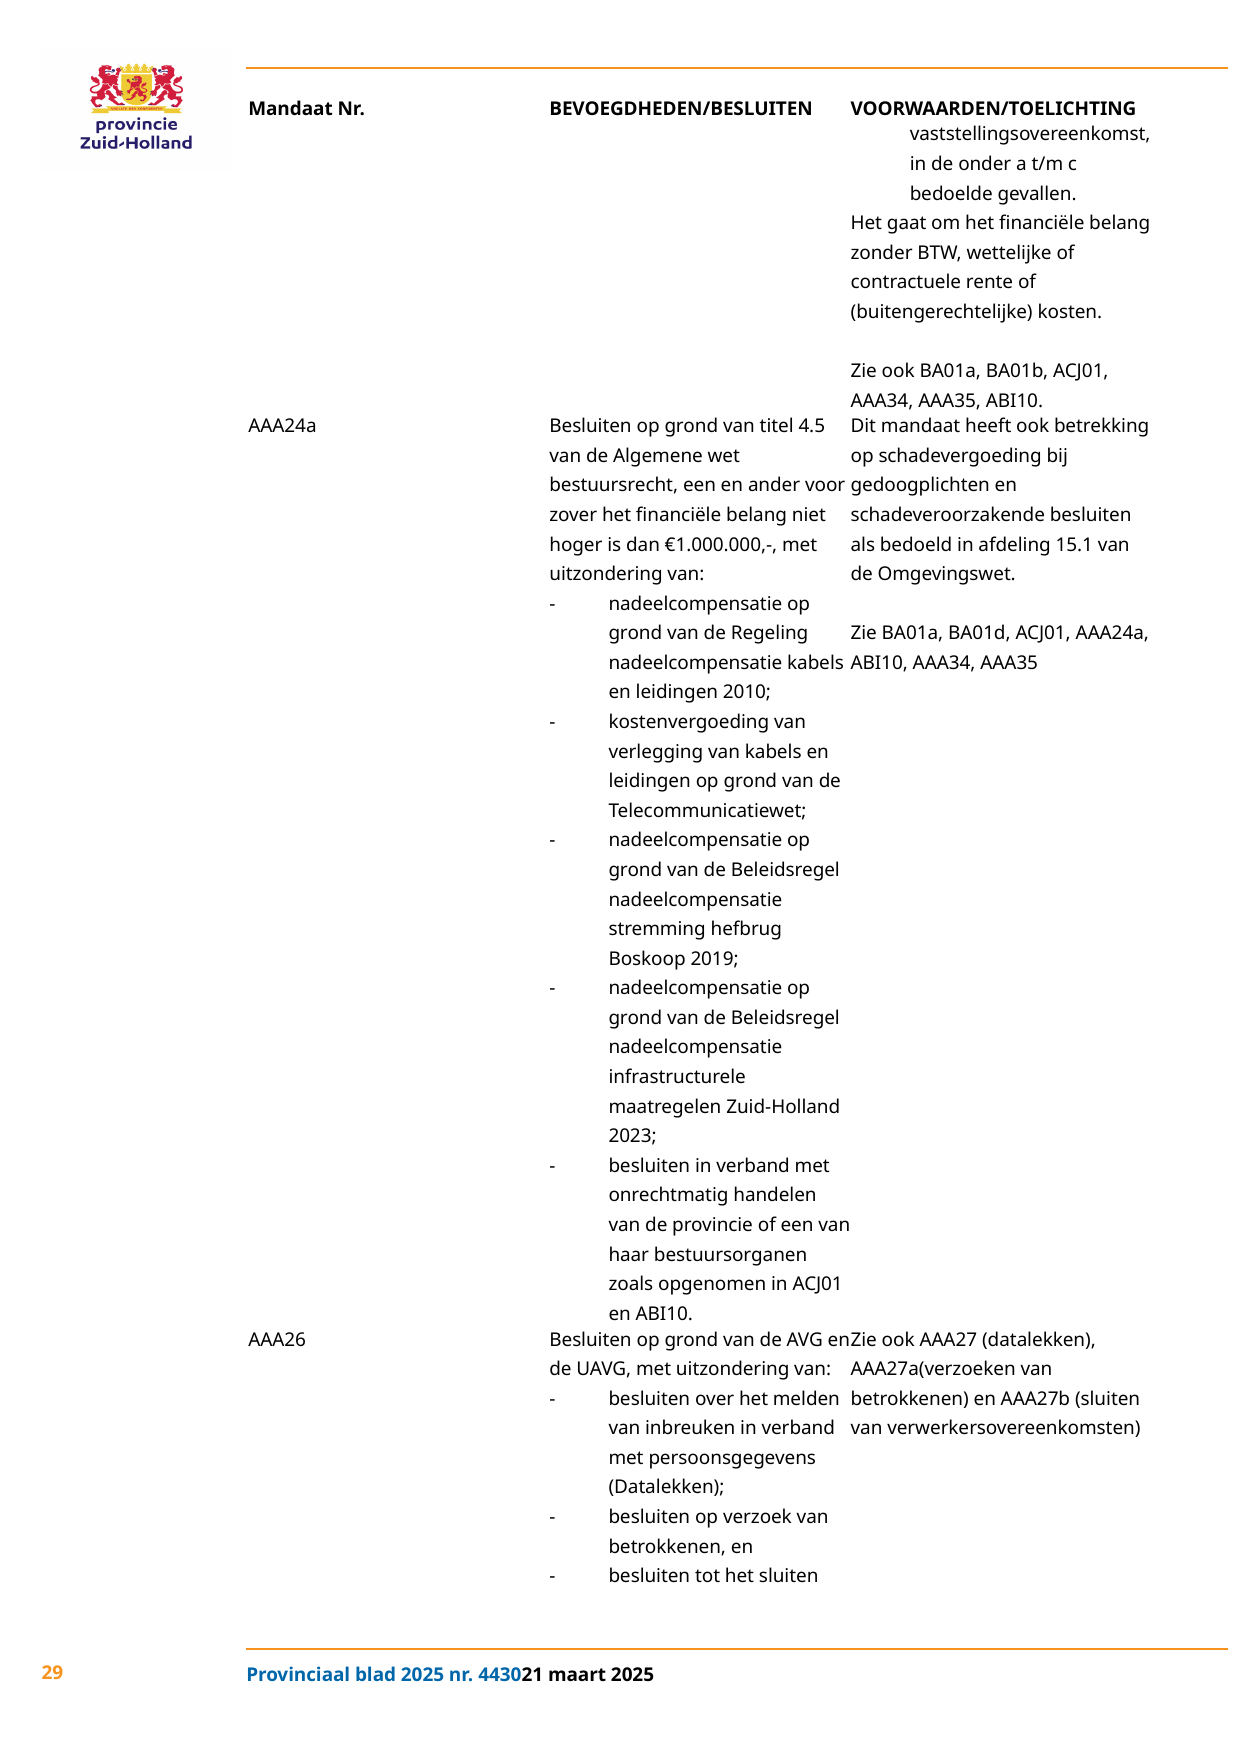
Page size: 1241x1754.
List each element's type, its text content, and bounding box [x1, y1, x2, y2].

table_cell AAA24a [248, 413, 549, 1326]
table_header BEVOEGDHEDEN/BESLUITEN [549, 95, 850, 121]
picture [41, 47, 231, 172]
table_cell [248, 121, 549, 412]
table_header Mandaat Nr. [248, 95, 549, 121]
table_cell Besluiten op grond van titel 4.5 van de Algemene wet bestuursrecht, een en ander voor zover het financiële belang niet hoger is dan €1.000.000,-, met uitzondering van: nadeelcompensatie op grond van de Regeling nadeelcompensatie kabels en leidingen 2010; kostenvergoeding van verlegging van kabels en leidingen op grond van de Telecommunicatiewet; nadeelcompensatie op grond van de Beleidsregel nadeelcompensatie stremming hefbrug Boskoop 2019; nadeelcompensatie op grond van de Beleidsregel nadeelcompensatie infrastructurele maatregelen Zuid-Holland 2023; besluiten in verband met onrechtmatig handelen van de provincie of een van haar bestuursorganen zoals opgenomen in ACJ01 en ABI10. [549, 413, 850, 1326]
table_cell Dit mandaat heeft ook betrekking op schadevergoeding bij gedoogplichten en schadeveroorzakende besluiten als bedoeld in afdeling 15.1 van de Omgevingswet. Zie BA01a, BA01d, ACJ01, AAA24a, ABI10, AAA34, AAA35 [850, 413, 1152, 1326]
table_cell AAA26 [248, 1326, 549, 1588]
table_cell vaststellingsovereenkomst, in de onder a t/m c bedoelde gevallen. Het gaat om het financiële belang zonder BTW, wettelijke of contractuele rente of (buitengerechtelijke) kosten. Zie ook BA01a, BA01b, ACJ01, AAA34, AAA35, ABI10. [850, 121, 1152, 412]
table_cell Besluiten op grond van de AVG en de UAVG, met uitzondering van: besluiten over het melden van inbreuken in verband met persoonsgegevens (Datalekken); besluiten op verzoek van betrokkenen, en besluiten tot het sluiten [549, 1326, 850, 1588]
table_cell [549, 121, 850, 412]
table_header VOORWAARDEN/TOELICHTING [850, 95, 1152, 121]
table_cell Zie ook AAA27 (datalekken), AAA27a(verzoeken van betrokkenen) en AAA27b (sluiten van verwerkersovereenkomsten) [850, 1326, 1152, 1588]
